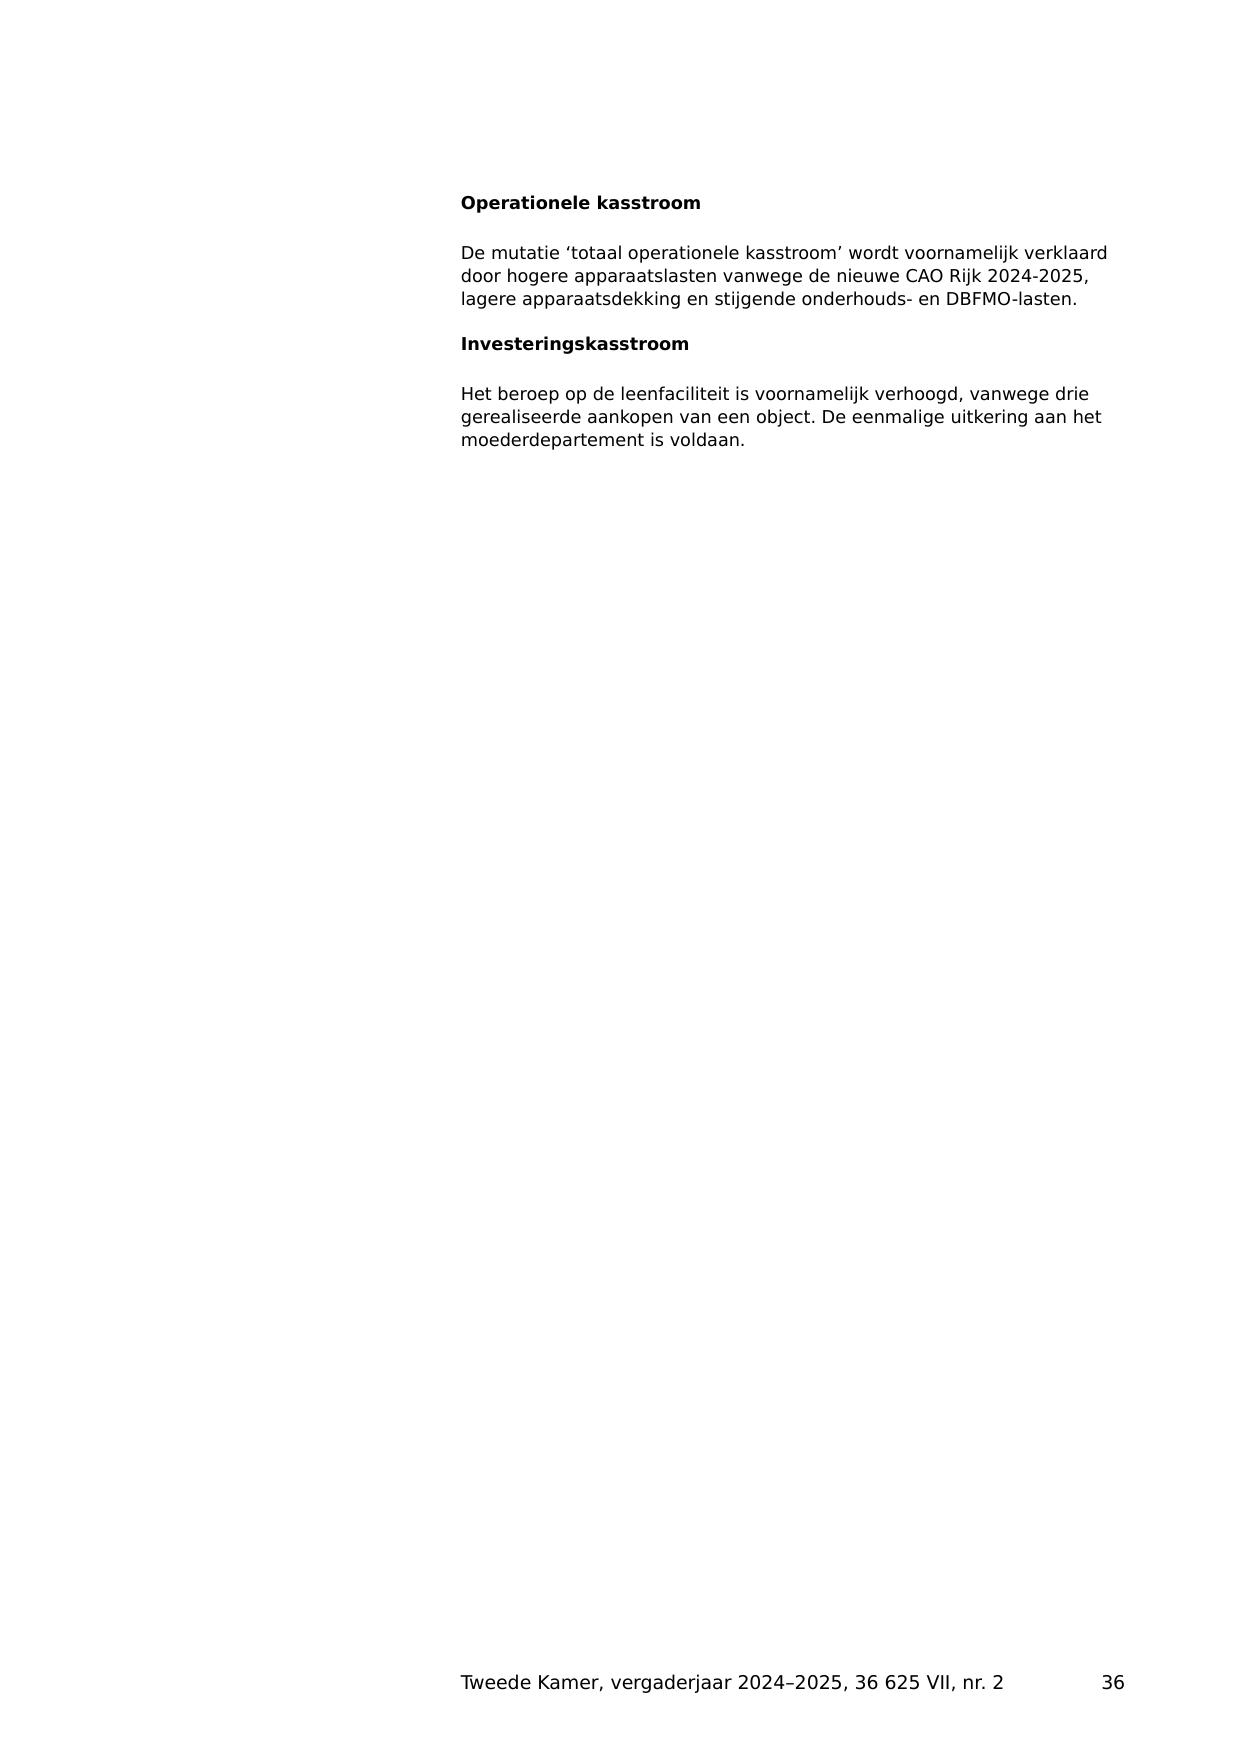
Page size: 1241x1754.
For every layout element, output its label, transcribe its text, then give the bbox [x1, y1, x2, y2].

text De mutatie ‘totaal operationele kasstroom’ wordt voornamelijk verklaard door hogere apparaatslasten vanwege de nieuwe CAO Rijk 2024-2025, lagere apparaatsdekking en stijgende onderhouds- en DBFMO-lasten. [461, 241, 1125, 309]
text Het beroep op de leenfaciliteit is voornamelijk verhoogd, vanwege drie gerealiseerde aankopen van een object. De eenmalige uitkering aan het moederdepartement is voldaan. [461, 382, 1125, 451]
text Operationele kasstroom [461, 191, 1125, 214]
text Investeringskasstroom [461, 332, 1125, 355]
